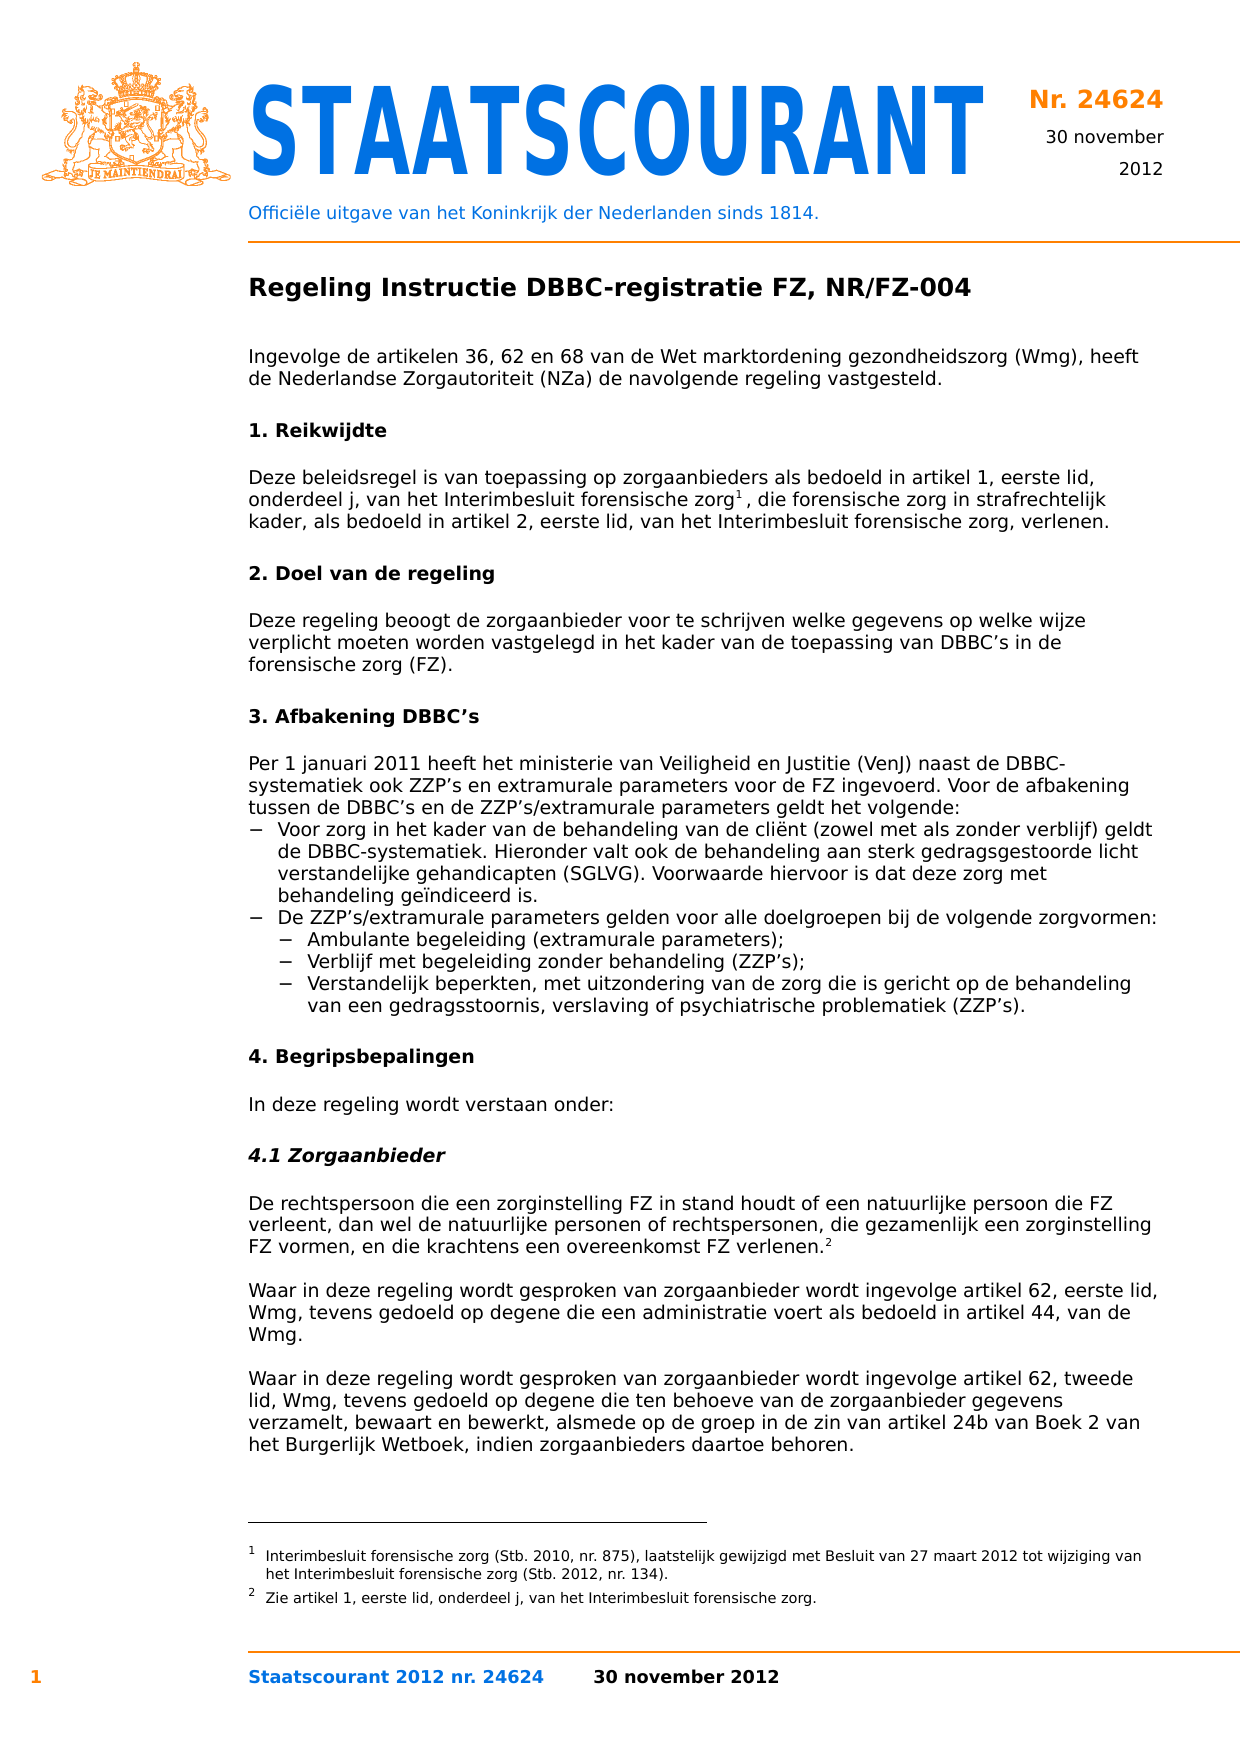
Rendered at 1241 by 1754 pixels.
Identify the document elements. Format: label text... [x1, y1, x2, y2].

table_cell 30 november [998, 121, 1240, 153]
subtitle 4. Begripsbepalingen [248, 1046, 1163, 1068]
text In deze regeling wordt verstaan onder: [248, 1093, 1163, 1115]
table_header STAATSCOURANT [248, 62, 998, 203]
text − Verstandelijk beperkten, met uitzondering van de zorg die is gericht op de behandeling van een gedragsstoornis, verslaving of psychiatrische problematiek (ZZP’s). [278, 972, 1163, 1016]
text − Voor zorg in het kader van de behandeling van de cliënt (zowel met als zonder verblijf) geldt de DBBC-systematiek. Hieronder valt ook de behandeling aan sterk gedragsgestoorde licht verstandelijke gehandicapten (SGLVG). Voorwaarde hiervoor is dat deze zorg met behandeling geïndiceerd is. [248, 819, 1163, 907]
text − Ambulante begeleiding (extramurale parameters); [278, 928, 1163, 951]
table_cell 2012 [998, 153, 1240, 203]
table_header Nr. 24624 [998, 62, 1240, 121]
text Zie artikel 1, eerste lid, onderdeel j, van het Interimbesluit forensische zorg. [248, 1586, 1163, 1608]
text De rechtspersoon die een zorginstelling FZ in stand houdt of een natuurlijke persoon die FZ verleent, dan wel de natuurlijke personen of rechtspersonen, die gezamenlijk een zorginstelling FZ vormen, en die krachtens een overeenkomst FZ verlenen. [248, 1192, 1163, 1258]
text Waar in deze regeling wordt gesproken van zorgaanbieder wordt ingevolge artikel 62, eerste lid, Wmg, tevens gedoeld op degene die een administratie voert als bedoeld in artikel 44, van de Wmg. [248, 1280, 1163, 1346]
text Ingevolge de artikelen 36, 62 en 68 van de Wet marktordening gezondheidszorg (Wmg), heeft de Nederlandse Zorgautoriteit (NZa) de navolgende regeling vastgesteld. [248, 346, 1163, 390]
table_cell Officiële uitgave van het Koninkrijk der Nederlanden sinds 1814. [248, 203, 1240, 241]
text Interimbesluit forensische zorg (Stb. 2010, nr. 875), laatstelijk gewijzigd met Besluit van 27 maart 2012 tot wijziging van het Interimbesluit forensische zorg (Stb. 2012, nr. 134). [248, 1544, 1163, 1583]
text Per 1 januari 2011 heeft het ministerie van Veiligheid en Justitie (VenJ) naast de DBBC-systematiek ook ZZP’s en extramurale parameters voor de FZ ingevoerd. Voor de afbakening tussen de DBBC’s en de ZZP’s/extramurale parameters geldt het volgende: [248, 753, 1163, 819]
table_header [25, 62, 248, 241]
text Waar in deze regeling wordt gesproken van zorgaanbieder wordt ingevolge artikel 62, tweede lid, Wmg, tevens gedoeld op degene die ten behoeve van de zorgaanbieder gegevens verzamelt, bewaart en bewerkt, alsmede op de groep in de zin van artikel 24b van Boek 2 van het Burgerlijk Wetboek, indien zorgaanbieders daartoe behoren. [248, 1368, 1163, 1456]
picture [41, 62, 231, 186]
subtitle 1. Reikwijdte [248, 420, 1163, 442]
subtitle 4.1 Zorgaanbieder [248, 1145, 1163, 1167]
subtitle Regeling Instructie DBBC-registratie FZ, NR/FZ-004 [248, 273, 1163, 302]
subtitle 2. Doel van de regeling [248, 563, 1163, 585]
subtitle 3. Afbakening DBBC’s [248, 706, 1163, 728]
text Deze regeling beoogt de zorgaanbieder voor te schrijven welke gegevens op welke wijze verplicht moeten worden vastgelegd in het kader van de toepassing van DBBC’s in de forensische zorg (FZ). [248, 610, 1163, 676]
text − De ZZP’s/extramurale parameters gelden voor alle doelgroepen bij de volgende zorgvormen: [248, 907, 1163, 928]
text − Verblijf met begeleiding zonder behandeling (ZZP’s); [278, 951, 1163, 972]
text Deze beleidsregel is van toepassing op zorgaanbieders als bedoeld in artikel 1, eerste lid, onderdeel j, van het Interimbesluit forensische zorg, die forensische zorg in strafrechtelijk kader, als bedoeld in artikel 2, eerste lid, van het Interimbesluit forensische zorg, verlenen. [248, 467, 1163, 533]
